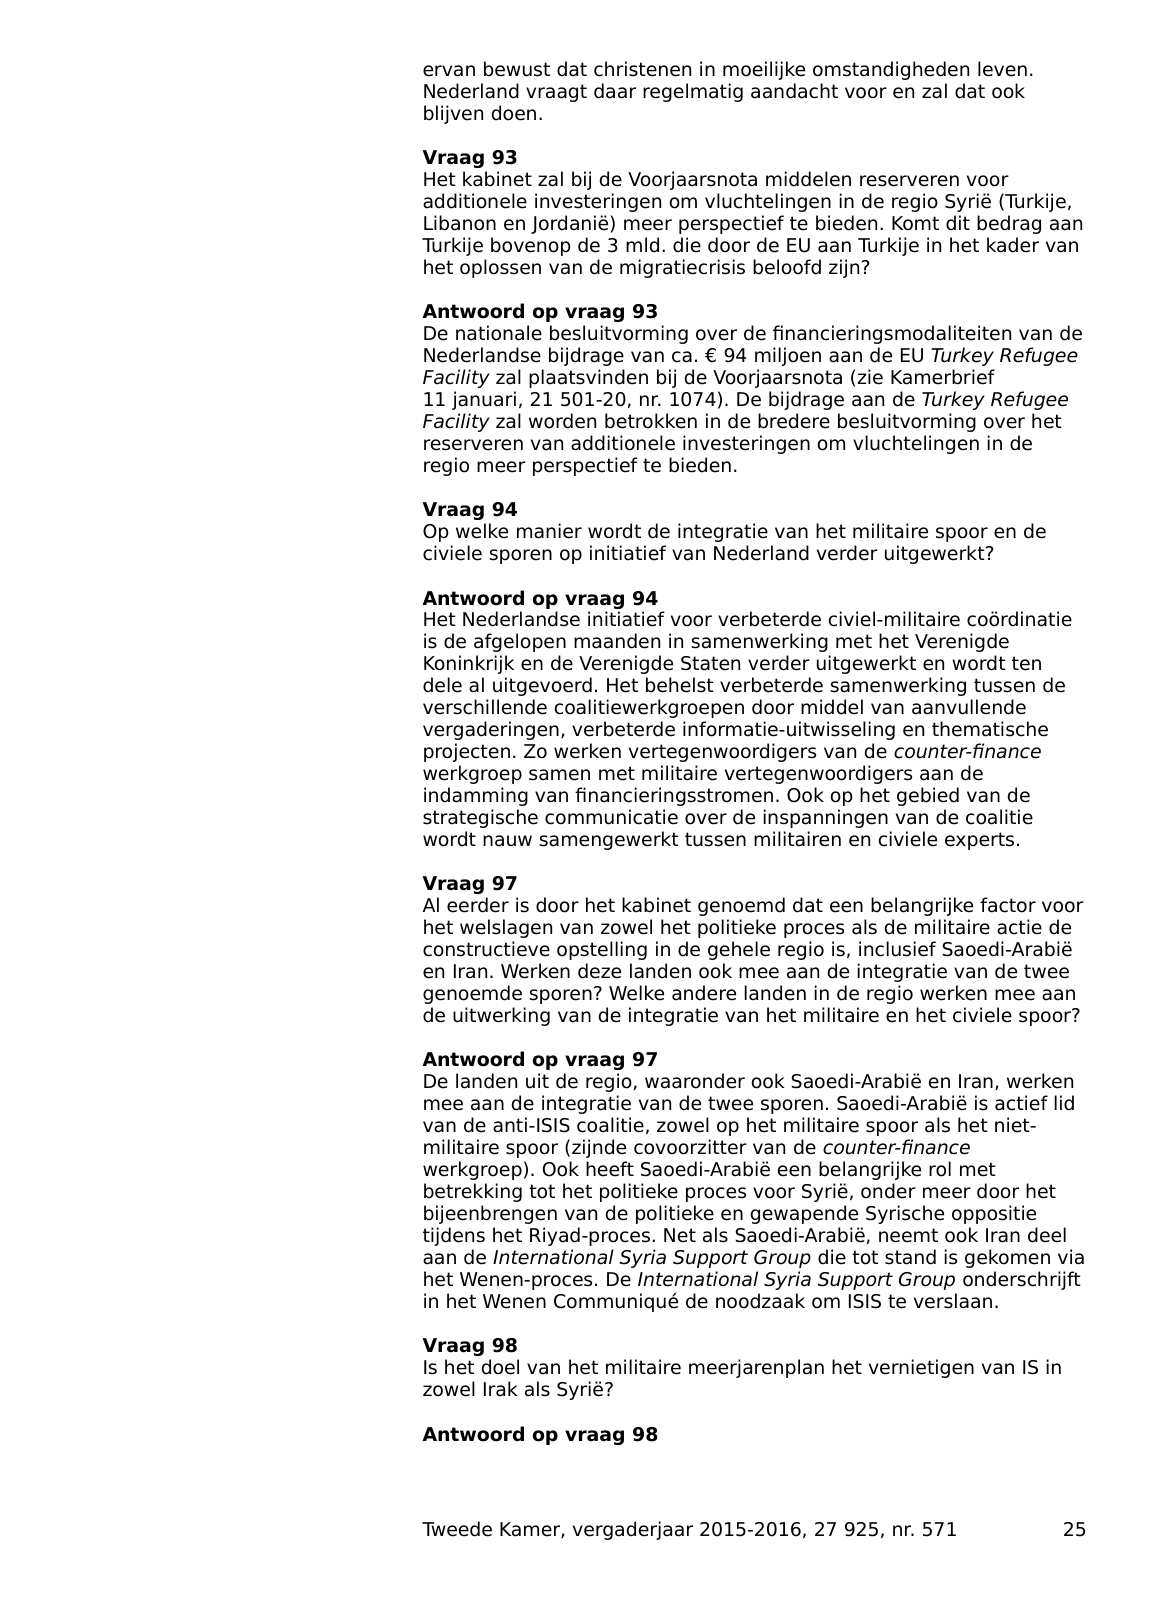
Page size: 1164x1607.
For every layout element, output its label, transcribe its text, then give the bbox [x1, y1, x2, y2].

text Antwoord op vraag 94 [422, 587, 1087, 609]
text Vraag 93 [422, 147, 1087, 169]
text Al eerder is door het kabinet genoemd dat een belangrijke factor voor het welslagen van zowel het politieke proces als de militaire actie de constructieve opstelling in de gehele regio is, inclusief Saoedi-Arabië en Iran. Werken deze landen ook mee aan de integratie van de twee genoemde sporen? Welke andere landen in de regio werken mee aan de uitwerking van de integratie van het militaire en het civiele spoor? [422, 895, 1087, 1027]
text ervan bewust dat christenen in moeilijke omstandigheden leven. Nederland vraagt daar regelmatig aandacht voor en zal dat ook blijven doen. [422, 59, 1087, 125]
text Het Nederlandse initiatief voor verbeterde civiel-militaire coördinatie is de afgelopen maanden in samenwerking met het Verenigde Koninkrijk en de Verenigde Staten verder uitgewerkt en wordt ten dele al uitgevoerd. Het behelst verbeterde samenwerking tussen de verschillende coalitiewerkgroepen door middel van aanvullende vergaderingen, verbeterde informatie-uitwisseling en thematische projecten. Zo werken vertegenwoordigers van de counter-finance werkgroep samen met militaire vertegenwoordigers aan de indamming van financieringsstromen. Ook op het gebied van de strategische communicatie over de inspanningen van de coalitie wordt nauw samengewerkt tussen militairen en civiele experts. [422, 609, 1087, 851]
text Antwoord op vraag 97 [422, 1049, 1087, 1071]
text Antwoord op vraag 98 [422, 1423, 1087, 1445]
text Het kabinet zal bij de Voorjaarsnota middelen reserveren voor additionele investeringen om vluchtelingen in de regio Syrië (Turkije, Libanon en Jordanië) meer perspectief te bieden. Komt dit bedrag aan Turkije bovenop de 3 mld. die door de EU aan Turkije in het kader van het oplossen van de migratiecrisis beloofd zijn? [422, 169, 1087, 279]
text Op welke manier wordt de integratie van het militaire spoor en de civiele sporen op initiatief van Nederland verder uitgewerkt? [422, 521, 1087, 565]
text De nationale besluitvorming over de financieringsmodaliteiten van de Nederlandse bijdrage van ca. € 94 miljoen aan de EU Turkey Refugee Facility zal plaatsvinden bij de Voorjaarsnota (zie Kamerbrief 11 januari, 21 501-20, nr. 1074). De bijdrage aan de Turkey Refugee Facility zal worden betrokken in de bredere besluitvorming over het reserveren van additionele investeringen om vluchtelingen in de regio meer perspectief te bieden. [422, 323, 1087, 477]
text Is het doel van het militaire meerjarenplan het vernietigen van IS in zowel Irak als Syrië? [422, 1357, 1087, 1401]
text De landen uit de regio, waaronder ook Saoedi-Arabië en Iran, werken mee aan de integratie van de twee sporen. Saoedi-Arabië is actief lid van de anti-ISIS coalitie, zowel op het militaire spoor als het niet-militaire spoor (zijnde covoorzitter van de counter-finance werkgroep). Ook heeft Saoedi-Arabië een belangrijke rol met betrekking tot het politieke proces voor Syrië, onder meer door het bijeenbrengen van de politieke en gewapende Syrische oppositie tijdens het Riyad-proces. Net als Saoedi-Arabië, neemt ook Iran deel aan de International Syria Support Group die tot stand is gekomen via het Wenen-proces. De International Syria Support Group onderschrijft in het Wenen Communiqué de noodzaak om ISIS te verslaan. [422, 1071, 1087, 1313]
text Vraag 94 [422, 499, 1087, 521]
text Vraag 97 [422, 873, 1087, 895]
text Antwoord op vraag 93 [422, 301, 1087, 323]
text Vraag 98 [422, 1335, 1087, 1357]
